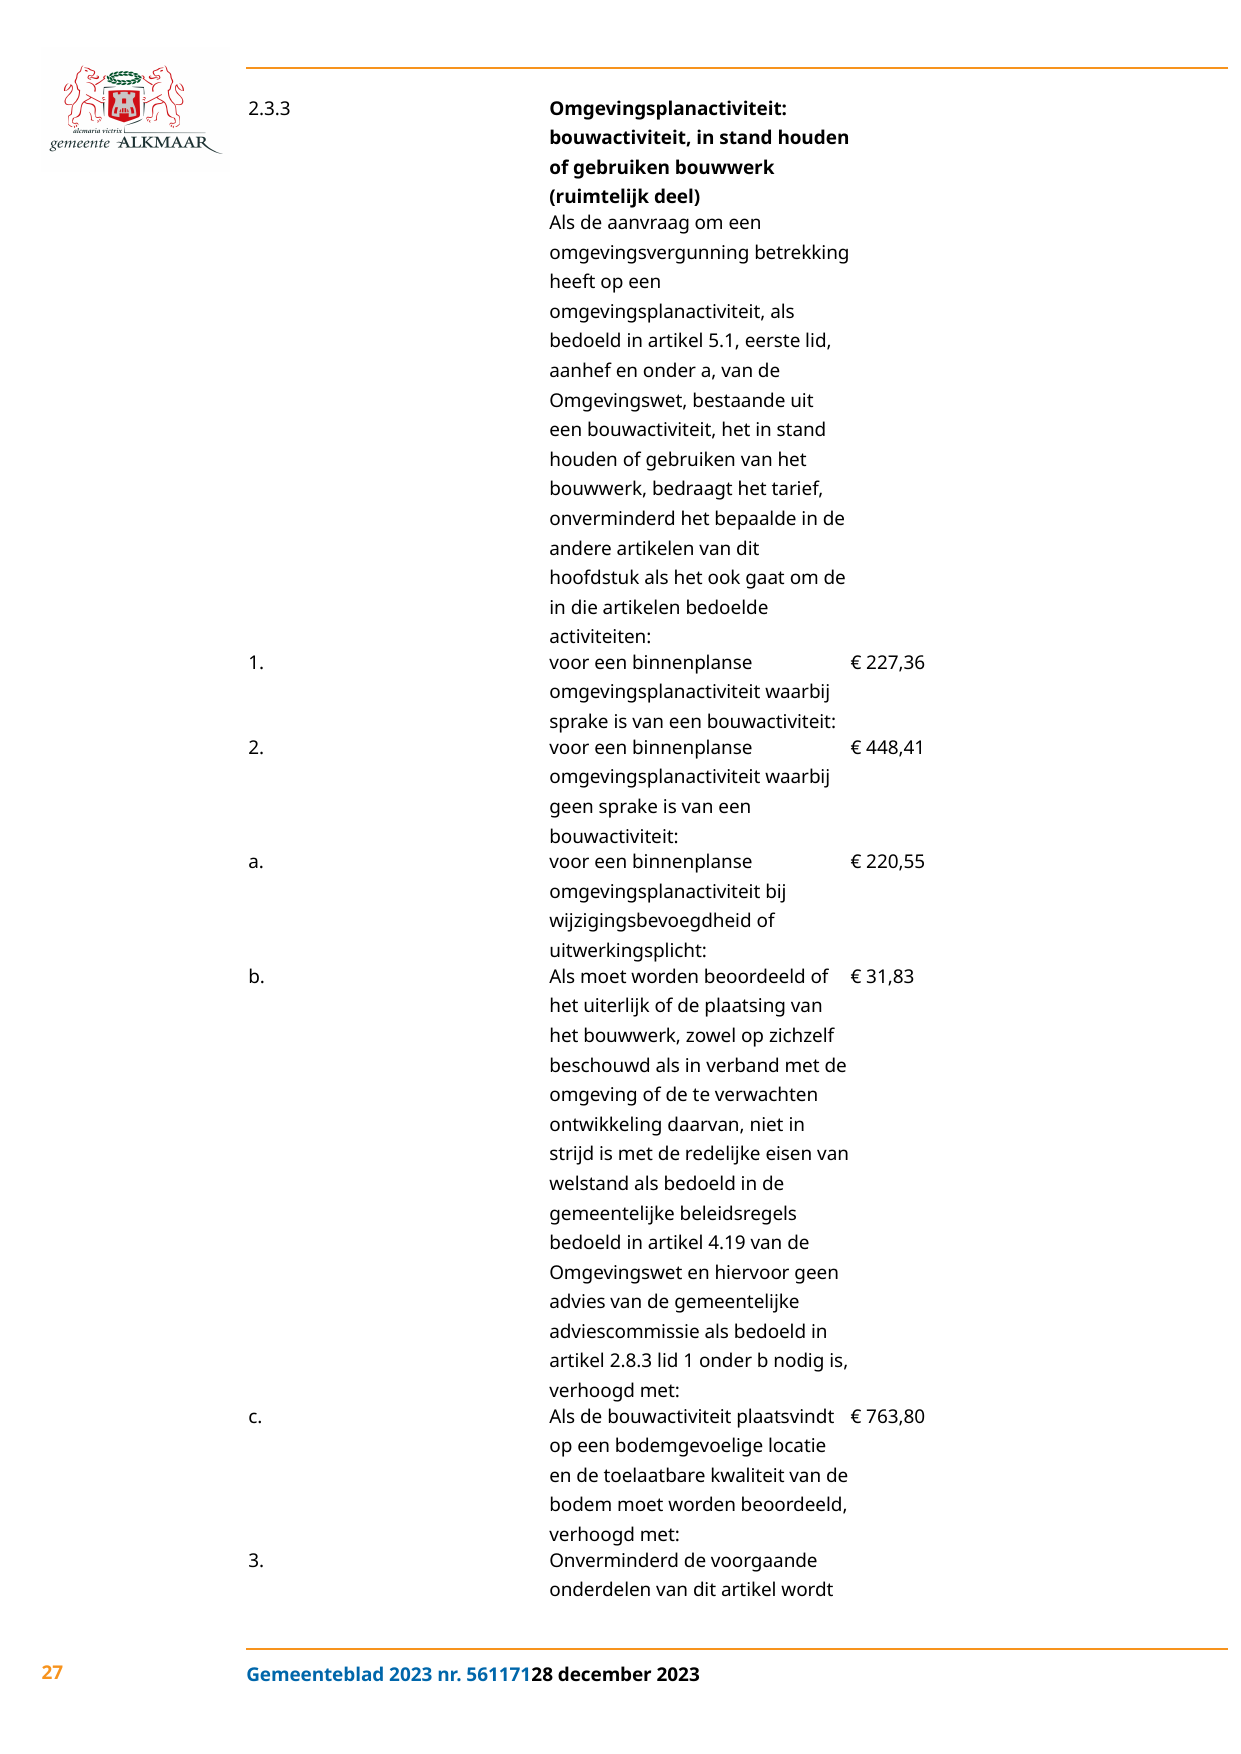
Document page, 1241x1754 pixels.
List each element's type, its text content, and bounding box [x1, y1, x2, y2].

table_cell voor een binnenplanse omgevingsplanactiviteit bij wijzigingsbevoegdheid of uitwerkingsplicht: [549, 849, 850, 963]
table_cell Als moet worden beoordeeld of het uiterlijk of de plaatsing van het bouwwerk, zowel op zichzelf beschouwd als in verband met de omgeving of de te verwachten ontwikkeling daarvan, niet in strijd is met de redelijke eisen van welstand als bedoeld in de gemeentelijke beleidsregels bedoeld in artikel 4.19 van de Omgevingswet en hiervoor geen advies van de gemeentelijke adviescommissie als bedoeld in artikel 2.8.3 lid 1 onder b nodig is, verhoogd met: [549, 963, 850, 1403]
table_cell [850, 95, 1152, 209]
table_cell 2. [248, 734, 549, 848]
table_cell € 220,55 [850, 849, 1152, 963]
table_cell c. [248, 1403, 549, 1547]
table_cell voor een binnenplanse omgevingsplanactiviteit waarbij sprake is van een bouwactiviteit: [549, 649, 850, 734]
table_cell a. [248, 849, 549, 963]
picture [41, 47, 231, 172]
table_cell [248, 209, 549, 649]
table_cell € 227,36 [850, 649, 1152, 734]
table_cell Omgevingsplanactiviteit: bouwactiviteit, in stand houden of gebruiken bouwwerk (ruimtelijk deel) [549, 95, 850, 209]
table_cell voor een binnenplanse omgevingsplanactiviteit waarbij geen sprake is van een bouwactiviteit: [549, 734, 850, 848]
table_cell Als de aanvraag om een omgevingsvergunning betrekking heeft op een omgevingsplanactiviteit, als bedoeld in artikel 5.1, eerste lid, aanhef en onder a, van de Omgevingswet, bestaande uit een bouwactiviteit, het in stand houden of gebruiken van het bouwwerk, bedraagt het tarief, onverminderd het bepaalde in de andere artikelen van dit hoofdstuk als het ook gaat om de in die artikelen bedoelde activiteiten: [549, 209, 850, 649]
table_cell [850, 209, 1152, 649]
table_cell Als de bouwactiviteit plaatsvindt op een bodemgevoelige locatie en de toelaatbare kwaliteit van de bodem moet worden beoordeeld, verhoogd met: [549, 1403, 850, 1547]
table_cell € 31,83 [850, 963, 1152, 1403]
table_cell b. [248, 963, 549, 1403]
table_cell € 448,41 [850, 734, 1152, 848]
table_cell Onverminderd de voorgaande onderdelen van dit artikel wordt [549, 1547, 850, 1602]
table_cell [850, 1547, 1152, 1602]
table_cell 3. [248, 1547, 549, 1602]
table_cell € 763,80 [850, 1403, 1152, 1547]
table_cell 1. [248, 649, 549, 734]
table_cell 2.3.3 [248, 95, 549, 209]
